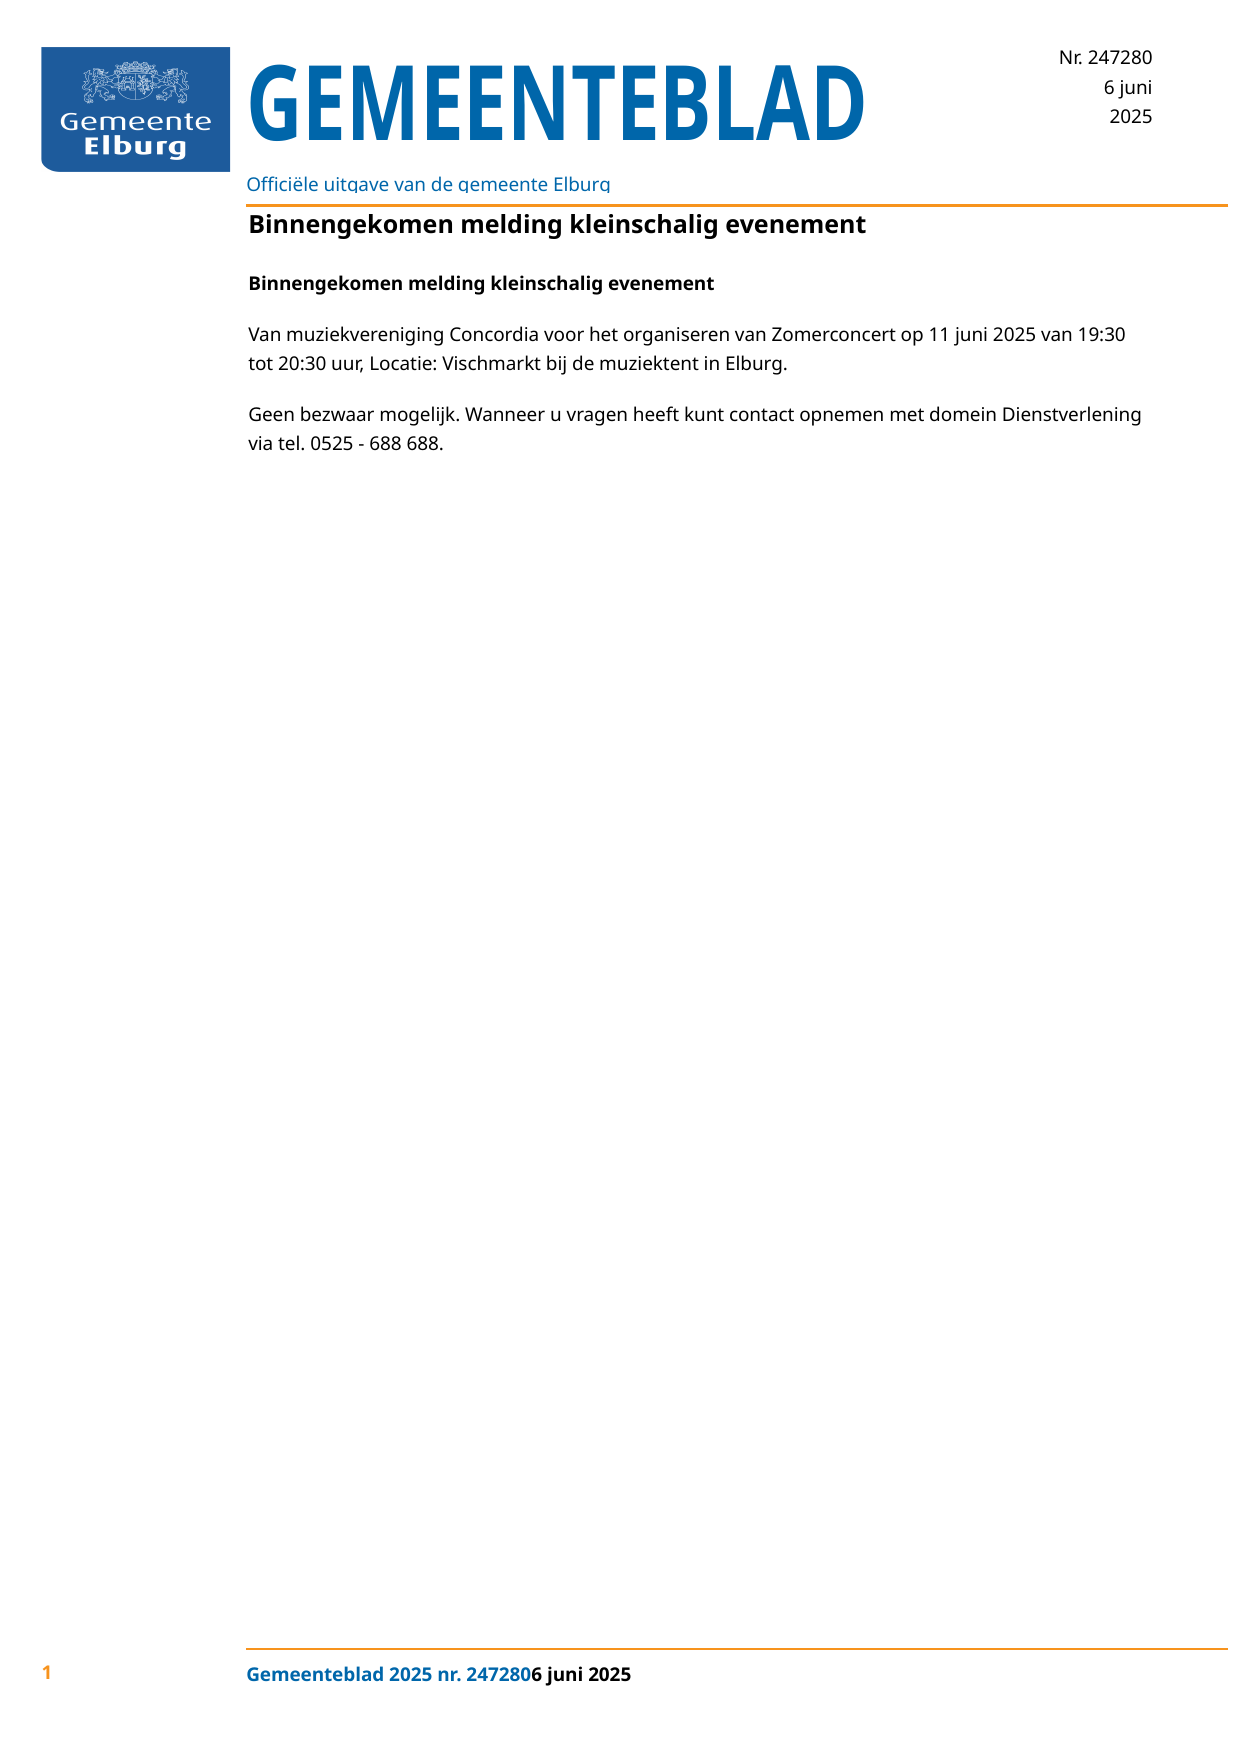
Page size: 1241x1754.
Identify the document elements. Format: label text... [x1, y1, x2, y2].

text Van muziekvereniging Concordia voor het organiseren van Zomerconcert op 11 juni 2025 van 19:30 tot 20:30 uur, Locatie: Vischmarkt bij de muziektent in Elburg. [248, 321, 1152, 376]
text Binnengekomen melding kleinschalig evenement [248, 207, 1152, 241]
text Geen bezwaar mogelijk. Wanneer u vragen heeft kunt contact opnemen met domein Dienstverlening via tel. 0525 - 688 688. [248, 401, 1152, 456]
text Binnengekomen melding kleinschalig evenement [248, 270, 1152, 296]
picture [41, 47, 231, 172]
